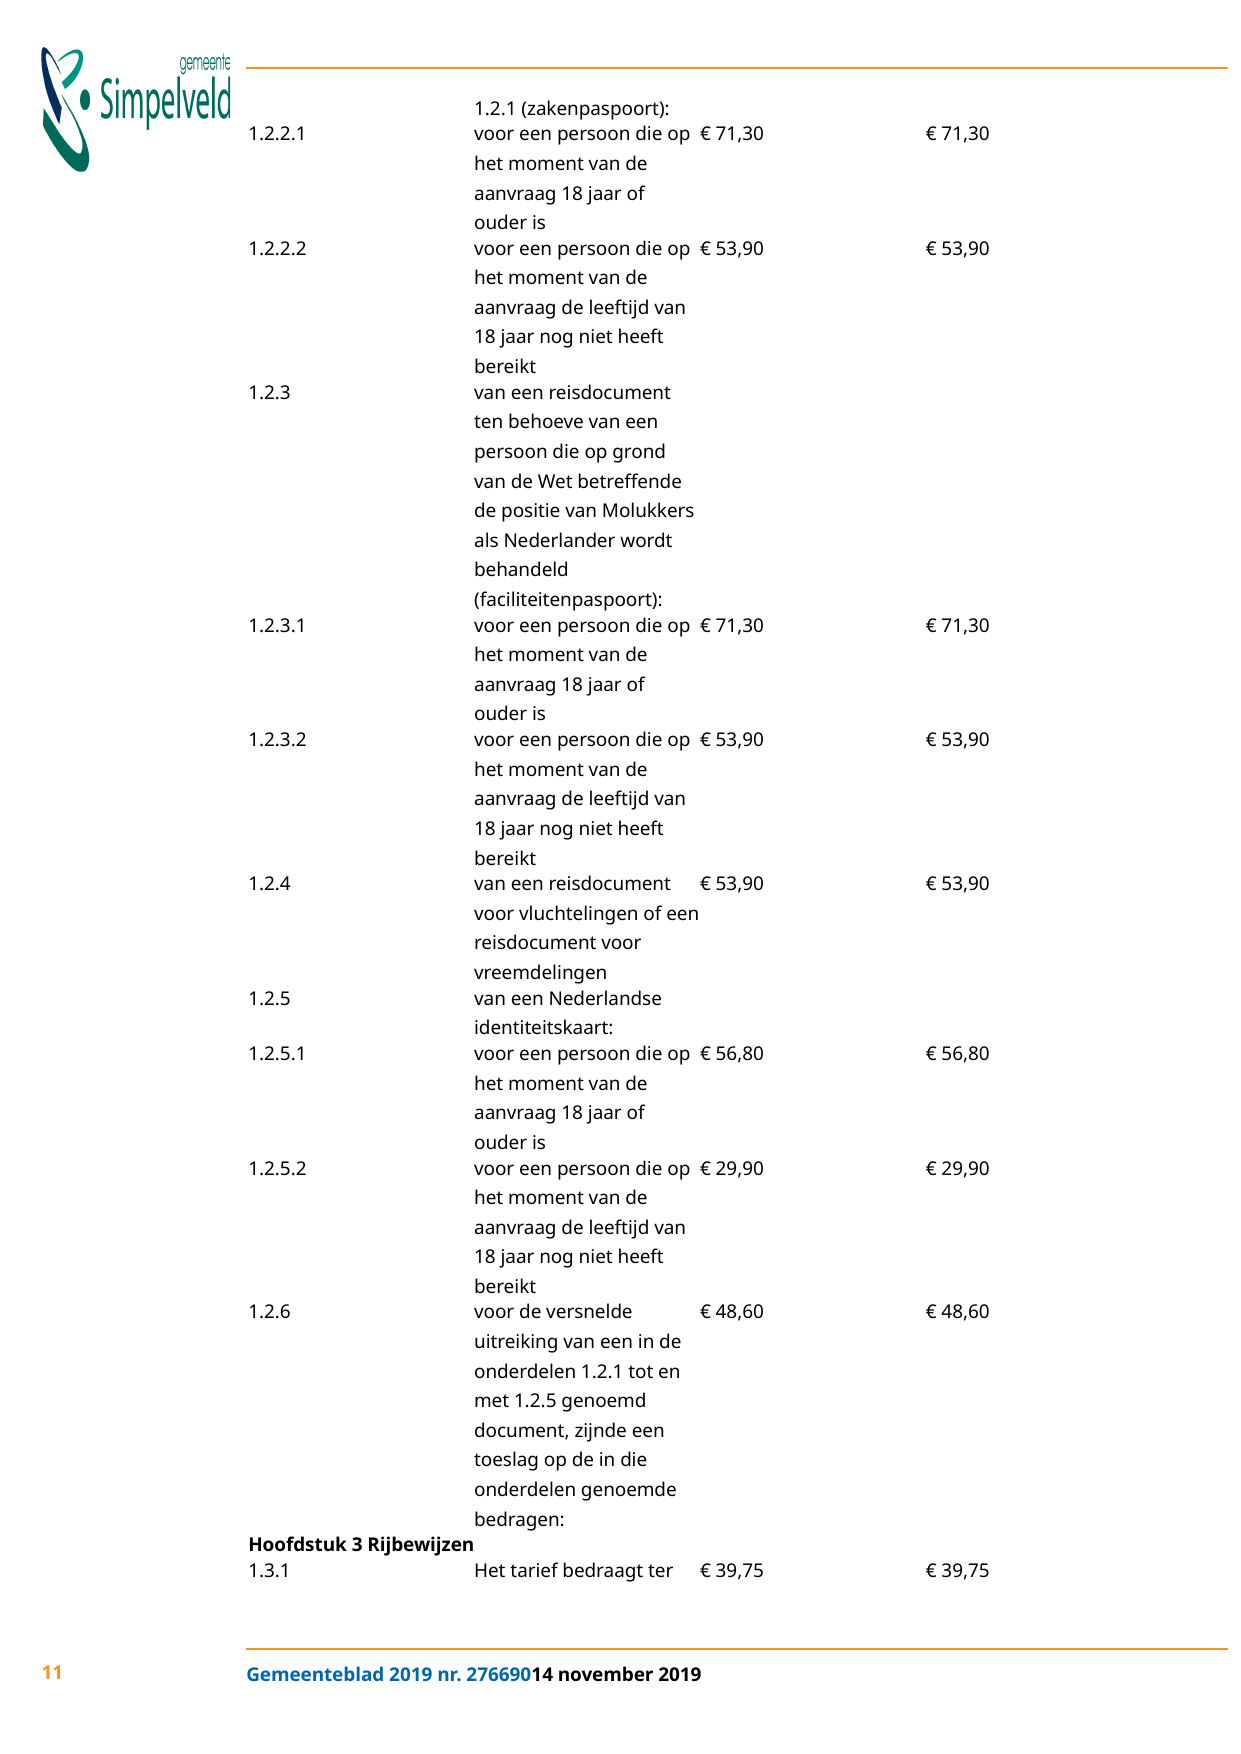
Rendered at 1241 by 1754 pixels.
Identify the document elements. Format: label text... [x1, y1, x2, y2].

table_cell 1.2.1 (zakenpaspoort): [474, 95, 700, 121]
table_cell 1.2.5.2 [248, 1155, 474, 1299]
table_cell € 53,90 [926, 726, 1152, 870]
table_cell voor een persoon die op het moment van de aanvraag 18 jaar of ouder is [474, 121, 700, 235]
table_cell 1.2.3 [248, 379, 474, 612]
table_cell € 71,30 [926, 121, 1152, 235]
table_cell Het tarief bedraagt ter [474, 1557, 700, 1583]
table_cell 1.2.3.1 [248, 612, 474, 726]
table_cell 1.2.2.1 [248, 121, 474, 235]
table_cell van een reisdocument ten behoeve van een persoon die op grond van de Wet betreffende de positie van Molukkers als Nederlander wordt behandeld (faciliteitenpaspoort): [474, 379, 700, 612]
table_cell [700, 95, 926, 121]
table_cell € 29,90 [700, 1155, 926, 1299]
table_cell € 56,80 [926, 1040, 1152, 1155]
table_cell [926, 379, 1152, 612]
table_cell 1.3.1 [248, 1557, 474, 1583]
table_cell € 71,30 [926, 612, 1152, 726]
table_cell € 53,90 [700, 235, 926, 379]
table_cell 1.2.4 [248, 870, 474, 985]
table_cell voor een persoon die op het moment van de aanvraag de leeftijd van 18 jaar nog niet heeft bereikt [474, 1155, 700, 1299]
table_cell € 39,75 [700, 1557, 926, 1583]
table_cell [926, 95, 1152, 121]
table_cell voor een persoon die op het moment van de aanvraag 18 jaar of ouder is [474, 612, 700, 726]
table_cell voor de versnelde uitreiking van een in de onderdelen 1.2.1 tot en met 1.2.5 genoemd document, zijnde een toeslag op de in die onderdelen genoemde bedragen: [474, 1299, 700, 1532]
table_cell [926, 985, 1152, 1040]
table_cell € 48,60 [700, 1299, 926, 1532]
table_cell € 56,80 [700, 1040, 926, 1155]
table_cell van een Nederlandse identiteitskaart: [474, 985, 700, 1040]
table_cell voor een persoon die op het moment van de aanvraag de leeftijd van 18 jaar nog niet heeft bereikt [474, 235, 700, 379]
table_cell voor een persoon die op het moment van de aanvraag 18 jaar of ouder is [474, 1040, 700, 1155]
table_cell € 71,30 [700, 612, 926, 726]
table_cell 1.2.2.2 [248, 235, 474, 379]
table_cell 1.2.6 [248, 1299, 474, 1532]
table_cell [700, 379, 926, 612]
table_cell van een reisdocument voor vluchtelingen of een reisdocument voor vreemdelingen [474, 870, 700, 985]
table_cell [700, 985, 926, 1040]
table_cell voor een persoon die op het moment van de aanvraag de leeftijd van 18 jaar nog niet heeft bereikt [474, 726, 700, 870]
table_cell 1.2.5.1 [248, 1040, 474, 1155]
table_cell € 53,90 [926, 870, 1152, 985]
table_cell [248, 95, 474, 121]
table_cell € 53,90 [700, 870, 926, 985]
table_cell € 53,90 [700, 726, 926, 870]
table_cell Hoofdstuk 3 Rijbewijzen [248, 1532, 1152, 1557]
table_cell € 48,60 [926, 1299, 1152, 1532]
table_cell € 71,30 [700, 121, 926, 235]
table_cell 1.2.5 [248, 985, 474, 1040]
table_cell € 53,90 [926, 235, 1152, 379]
table_cell € 29,90 [926, 1155, 1152, 1299]
table_cell € 39,75 [926, 1557, 1152, 1583]
table_cell 1.2.3.2 [248, 726, 474, 870]
picture [41, 47, 231, 172]
